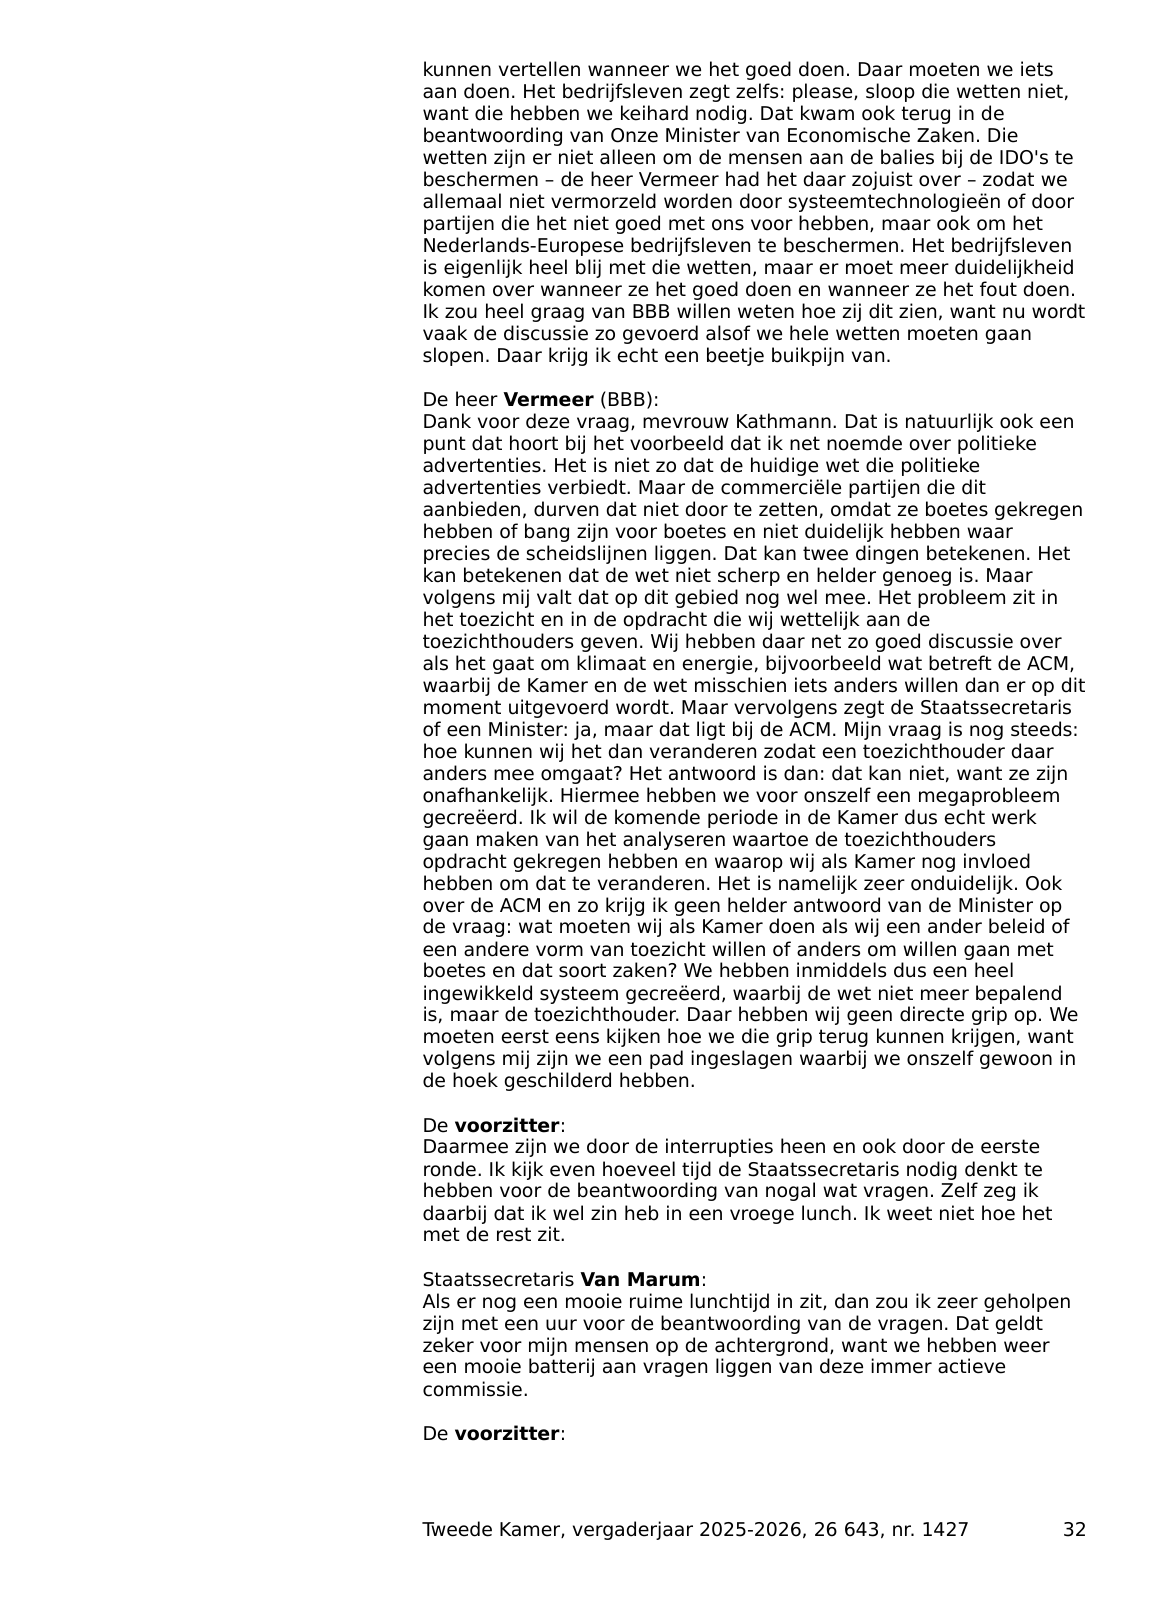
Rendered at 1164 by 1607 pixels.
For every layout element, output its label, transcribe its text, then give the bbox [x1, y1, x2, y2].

text Als er nog een mooie ruime lunchtijd in zit, dan zou ik zeer geholpen zijn met een uur voor de beantwoording van de vragen. Dat geldt zeker voor mijn mensen op de achtergrond, want we hebben weer een mooie batterij aan vragen liggen van deze immer actieve commissie. [422, 1291, 1087, 1400]
text Dank voor deze vraag, mevrouw Kathmann. Dat is natuurlijk ook een punt dat hoort bij het voorbeeld dat ik net noemde over politieke advertenties. Het is niet zo dat de huidige wet die politieke advertenties verbiedt. Maar de commerciële partijen die dit aanbieden, durven dat niet door te zetten, omdat ze boetes gekregen hebben of bang zijn voor boetes en niet duidelijk hebben waar precies de scheidslijnen liggen. Dat kan twee dingen betekenen. Het kan betekenen dat de wet niet scherp en helder genoeg is. Maar volgens mij valt dat op dit gebied nog wel mee. Het probleem zit in het toezicht en in de opdracht die wij wettelijk aan de toezichthouders geven. Wij hebben daar net zo goed discussie over als het gaat om klimaat en energie, bijvoorbeeld wat betreft de ACM, waarbij de Kamer en de wet misschien iets anders willen dan er op dit moment uitgevoerd wordt. Maar vervolgens zegt de Staatssecretaris of een Minister: ja, maar dat ligt bij de ACM. Mijn vraag is nog steeds: hoe kunnen wij het dan veranderen zodat een toezichthouder daar anders mee omgaat? Het antwoord is dan: dat kan niet, want ze zijn onafhankelijk. Hiermee hebben we voor onszelf een megaprobleem gecreëerd. Ik wil de komende periode in de Kamer dus echt werk gaan maken van het analyseren waartoe de toezichthouders opdracht gekregen hebben en waarop wij als Kamer nog invloed hebben om dat te veranderen. Het is namelijk zeer onduidelijk. Ook over de ACM en zo krijg ik geen helder antwoord van de Minister op de vraag: wat moeten wij als Kamer doen als wij een ander beleid of een andere vorm van toezicht willen of anders om willen gaan met boetes en dat soort zaken? We hebben inmiddels dus een heel ingewikkeld systeem gecreëerd, waarbij de wet niet meer bepalend is, maar de toezichthouder. Daar hebben wij geen directe grip op. We moeten eerst eens kijken hoe we die grip terug kunnen krijgen, want volgens mij zijn we een pad ingeslagen waarbij we onszelf gewoon in de hoek geschilderd hebben. [422, 411, 1087, 1092]
text De voorzitter: [422, 1114, 1087, 1136]
text kunnen vertellen wanneer we het goed doen. Daar moeten we iets aan doen. Het bedrijfsleven zegt zelfs: please, sloop die wetten niet, want die hebben we keihard nodig. Dat kwam ook terug in de beantwoording van Onze Minister van Economische Zaken. Die wetten zijn er niet alleen om de mensen aan de balies bij de IDO's te beschermen – de heer Vermeer had het daar zojuist over – zodat we allemaal niet vermorzeld worden door systeemtechnologieën of door partijen die het niet goed met ons voor hebben, maar ook om het Nederlands-Europese bedrijfsleven te beschermen. Het bedrijfsleven is eigenlijk heel blij met die wetten, maar er moet meer duidelijkheid komen over wanneer ze het goed doen en wanneer ze het fout doen. Ik zou heel graag van BBB willen weten hoe zij dit zien, want nu wordt vaak de discussie zo gevoerd alsof we hele wetten moeten gaan slopen. Daar krijg ik echt een beetje buikpijn van. [422, 59, 1087, 367]
text De voorzitter: [422, 1423, 1087, 1444]
text Staatssecretaris Van Marum: [422, 1268, 1087, 1291]
text Daarmee zijn we door de interrupties heen en ook door de eerste ronde. Ik kijk even hoeveel tijd de Staatssecretaris nodig denkt te hebben voor de beantwoording van nogal wat vragen. Zelf zeg ik daarbij dat ik wel zin heb in een vroege lunch. Ik weet niet hoe het met de rest zit. [422, 1136, 1087, 1246]
text De heer Vermeer (BBB): [422, 389, 1087, 411]
